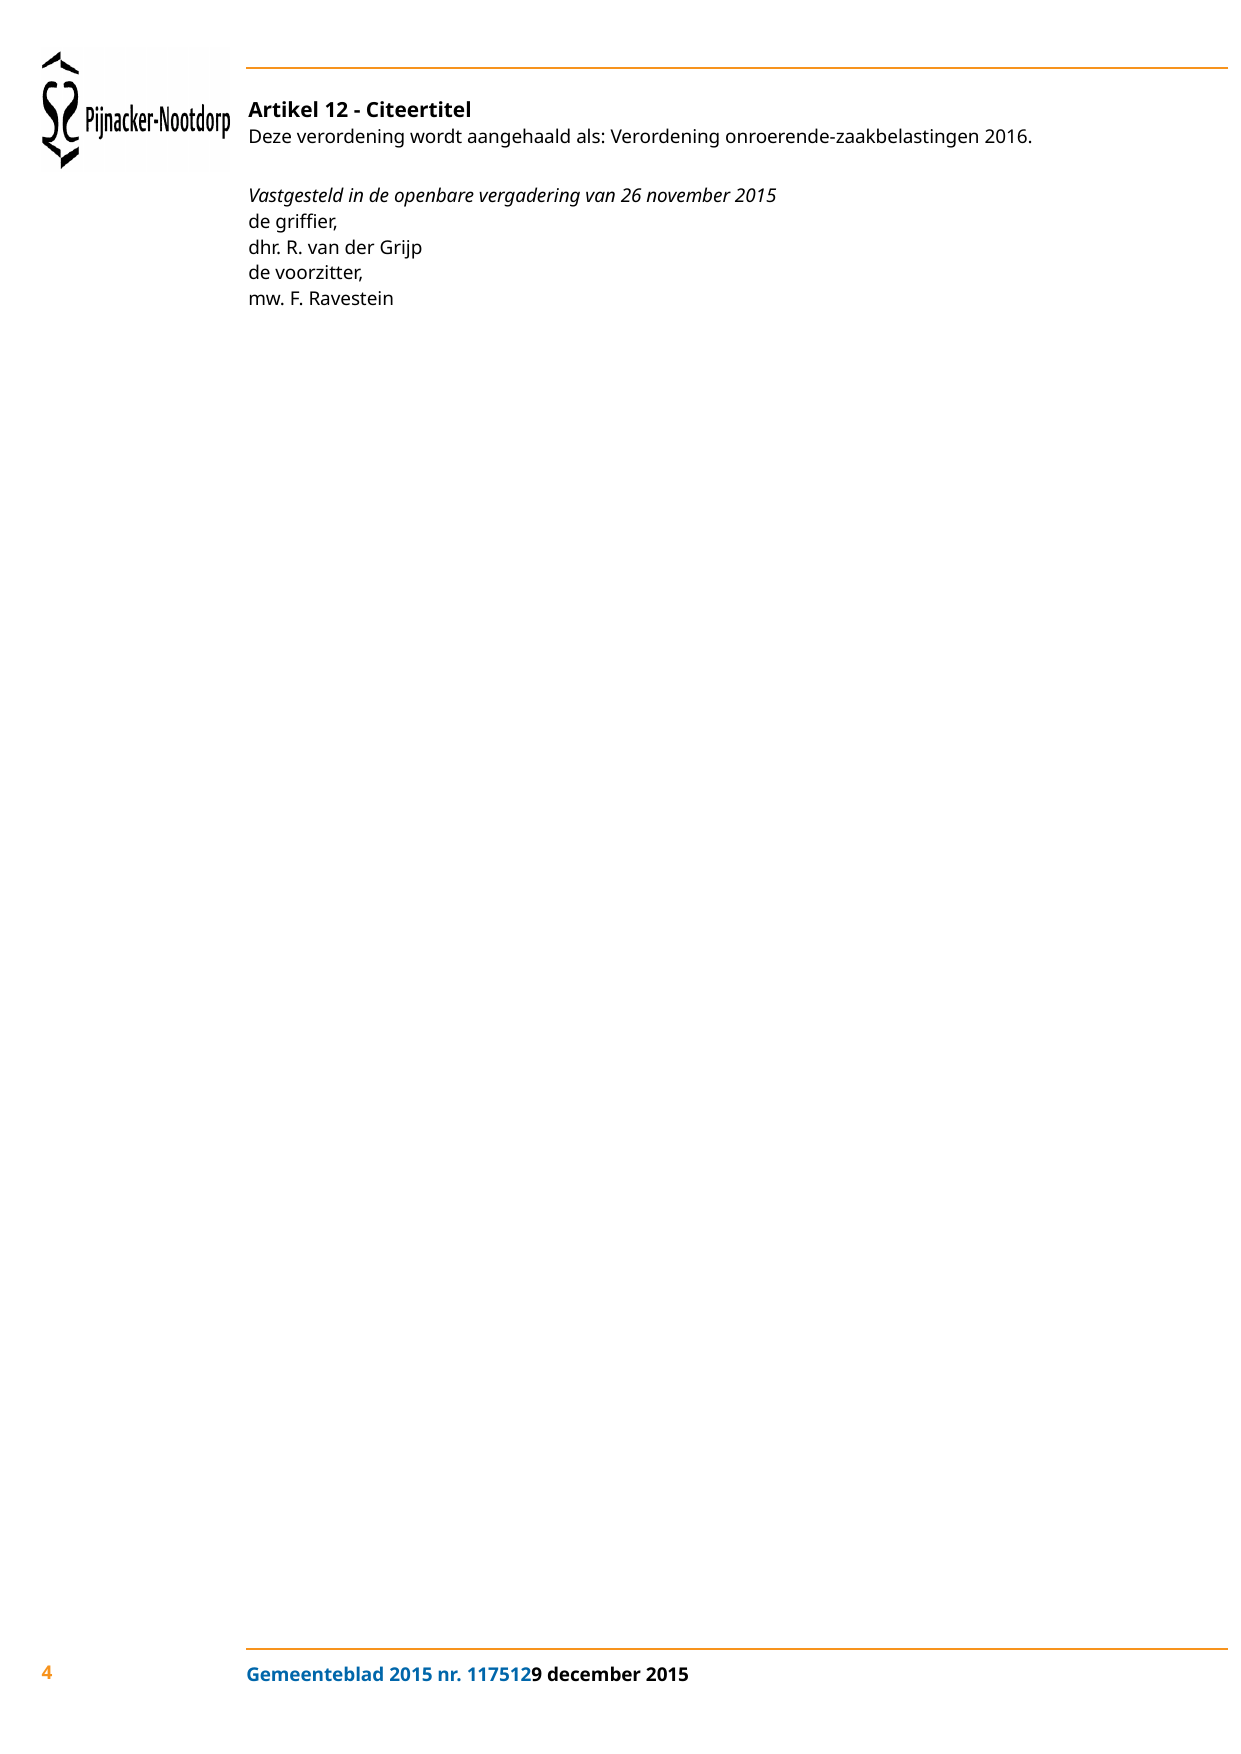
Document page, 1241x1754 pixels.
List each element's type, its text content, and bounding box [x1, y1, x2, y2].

text dhr. R. van der Grijp [248, 234, 1152, 259]
text Vastgesteld in de openbare vergadering van 26 november 2015 [248, 182, 1152, 208]
text de voorzitter, [248, 259, 1152, 285]
text de griffier, [248, 208, 1152, 234]
picture [41, 47, 231, 172]
text Deze verordening wordt aangehaald als: Verordening onroerende-zaakbelastingen 2016. [248, 123, 1152, 149]
text mw. F. Ravestein [248, 285, 1152, 311]
text Artikel 12 - Citeertitel [248, 95, 1152, 123]
